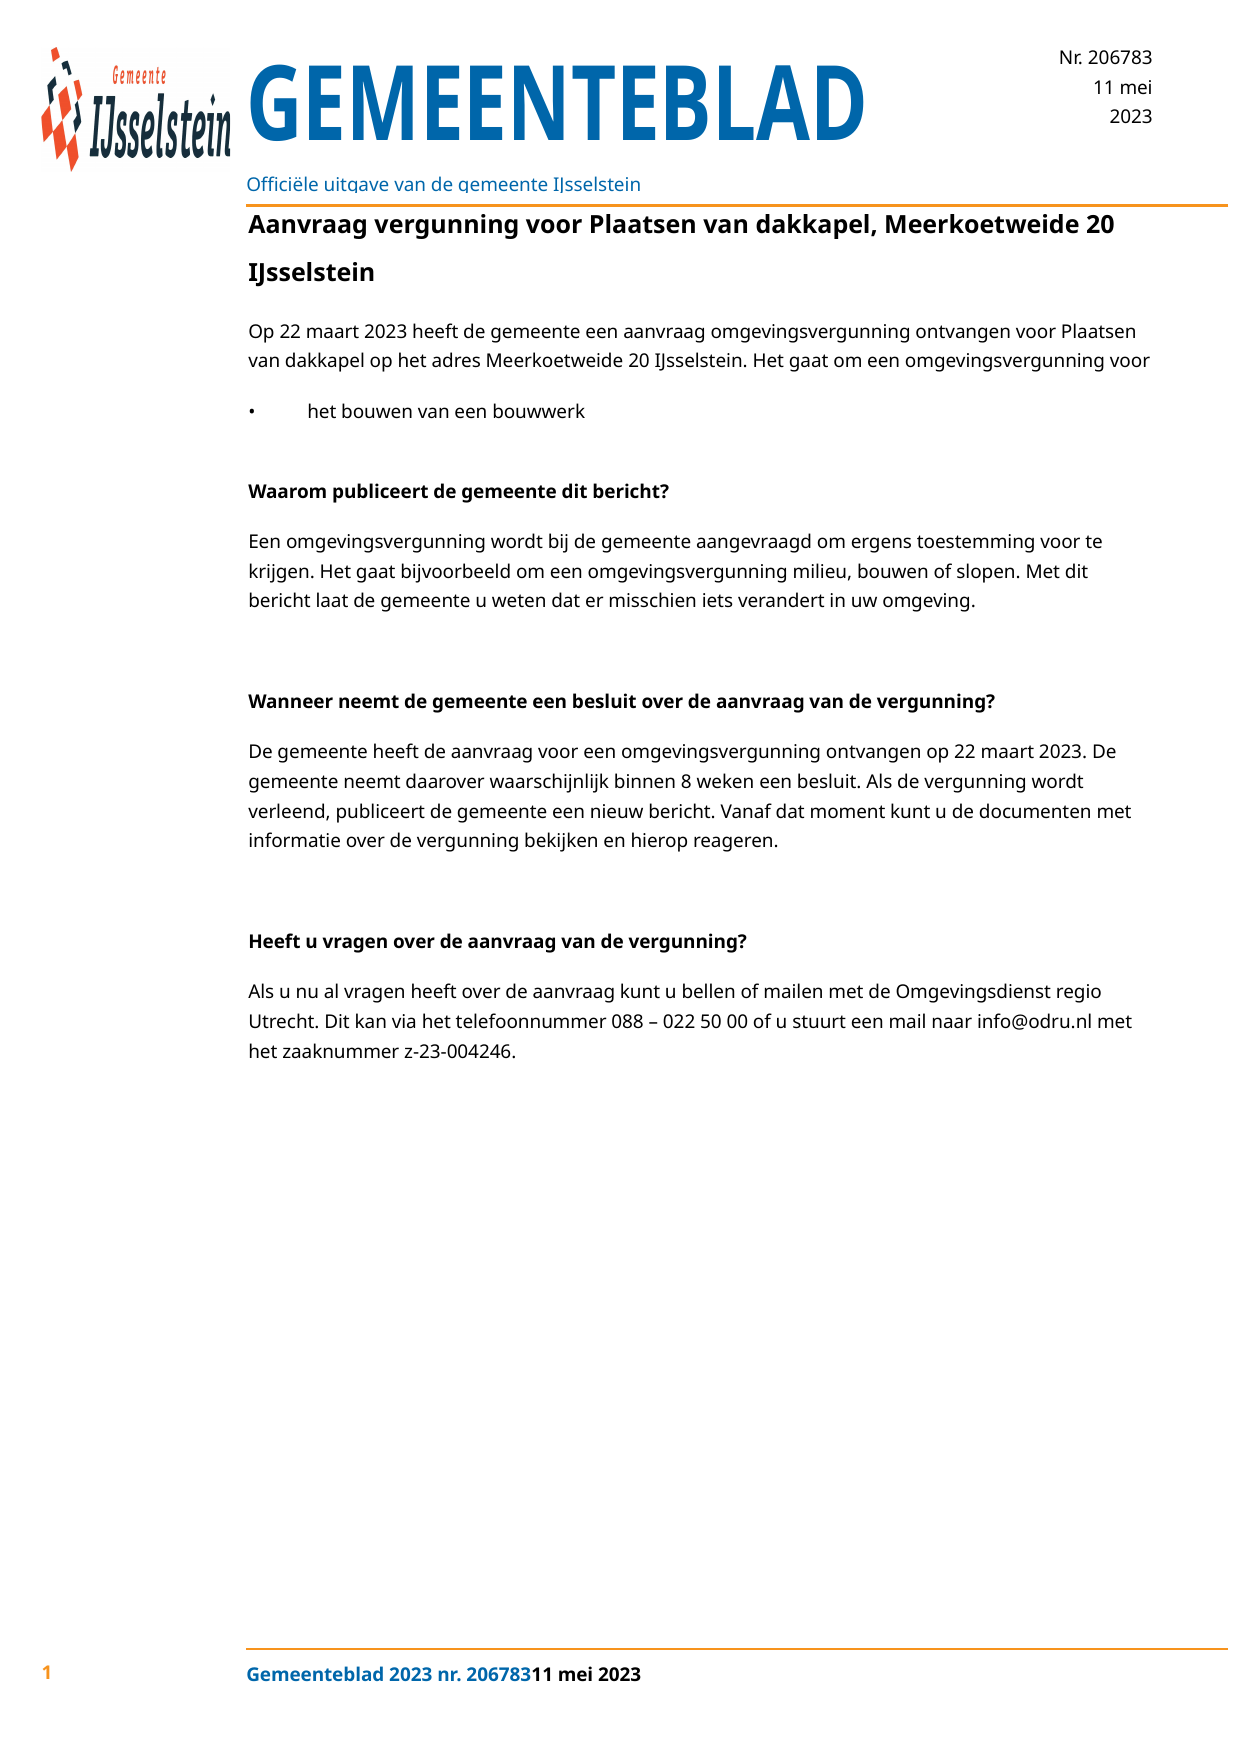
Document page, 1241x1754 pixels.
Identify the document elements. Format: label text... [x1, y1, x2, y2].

text Een omgevingsvergunning wordt bij de gemeente aangevraagd om ergens toestemming voor te krijgen. Het gaat bijvoorbeeld om een omgevingsvergunning milieu, bouwen of slopen. Met dit bericht laat de gemeente u weten dat er misschien iets verandert in uw omgeving. [248, 528, 1152, 613]
text Als u nu al vragen heeft over de aanvraag kunt u bellen of mailen met de Omgevingsdienst regio Utrecht. Dit kan via het telefoonnummer 088 – 022 50 00 of u stuurt een mail naar info@odru.nl met het zaaknummer z-23-004246. [248, 979, 1152, 1064]
text Heeft u vragen over de aanvraag van de vergunning? [248, 928, 1152, 954]
text Waarom publiceert de gemeente dit bericht? [248, 478, 1152, 504]
text Op 22 maart 2023 heeft de gemeente een aanvraag omgevingsvergunning ontvangen voor Plaatsen van dakkapel op het adres Meerkoetweide 20 IJsselstein. Het gaat om een omgevingsvergunning voor [248, 318, 1152, 373]
text Aanvraag vergunning voor Plaatsen van dakkapel, Meerkoetweide 20 IJsselstein [248, 207, 1152, 288]
list het bouwen van een bouwwerk [248, 398, 1152, 424]
picture [41, 47, 231, 172]
text De gemeente heeft de aanvraag voor een omgevingsvergunning ontvangen op 22 maart 2023. De gemeente neemt daarover waarschijnlijk binnen 8 weken een besluit. Als de vergunning wordt verleend, publiceert de gemeente een nieuw bericht. Vanaf dat moment kunt u de documenten met informatie over de vergunning bekijken en hierop reageren. [248, 739, 1152, 853]
text Wanneer neemt de gemeente een besluit over de aanvraag van de vergunning? [248, 688, 1152, 714]
